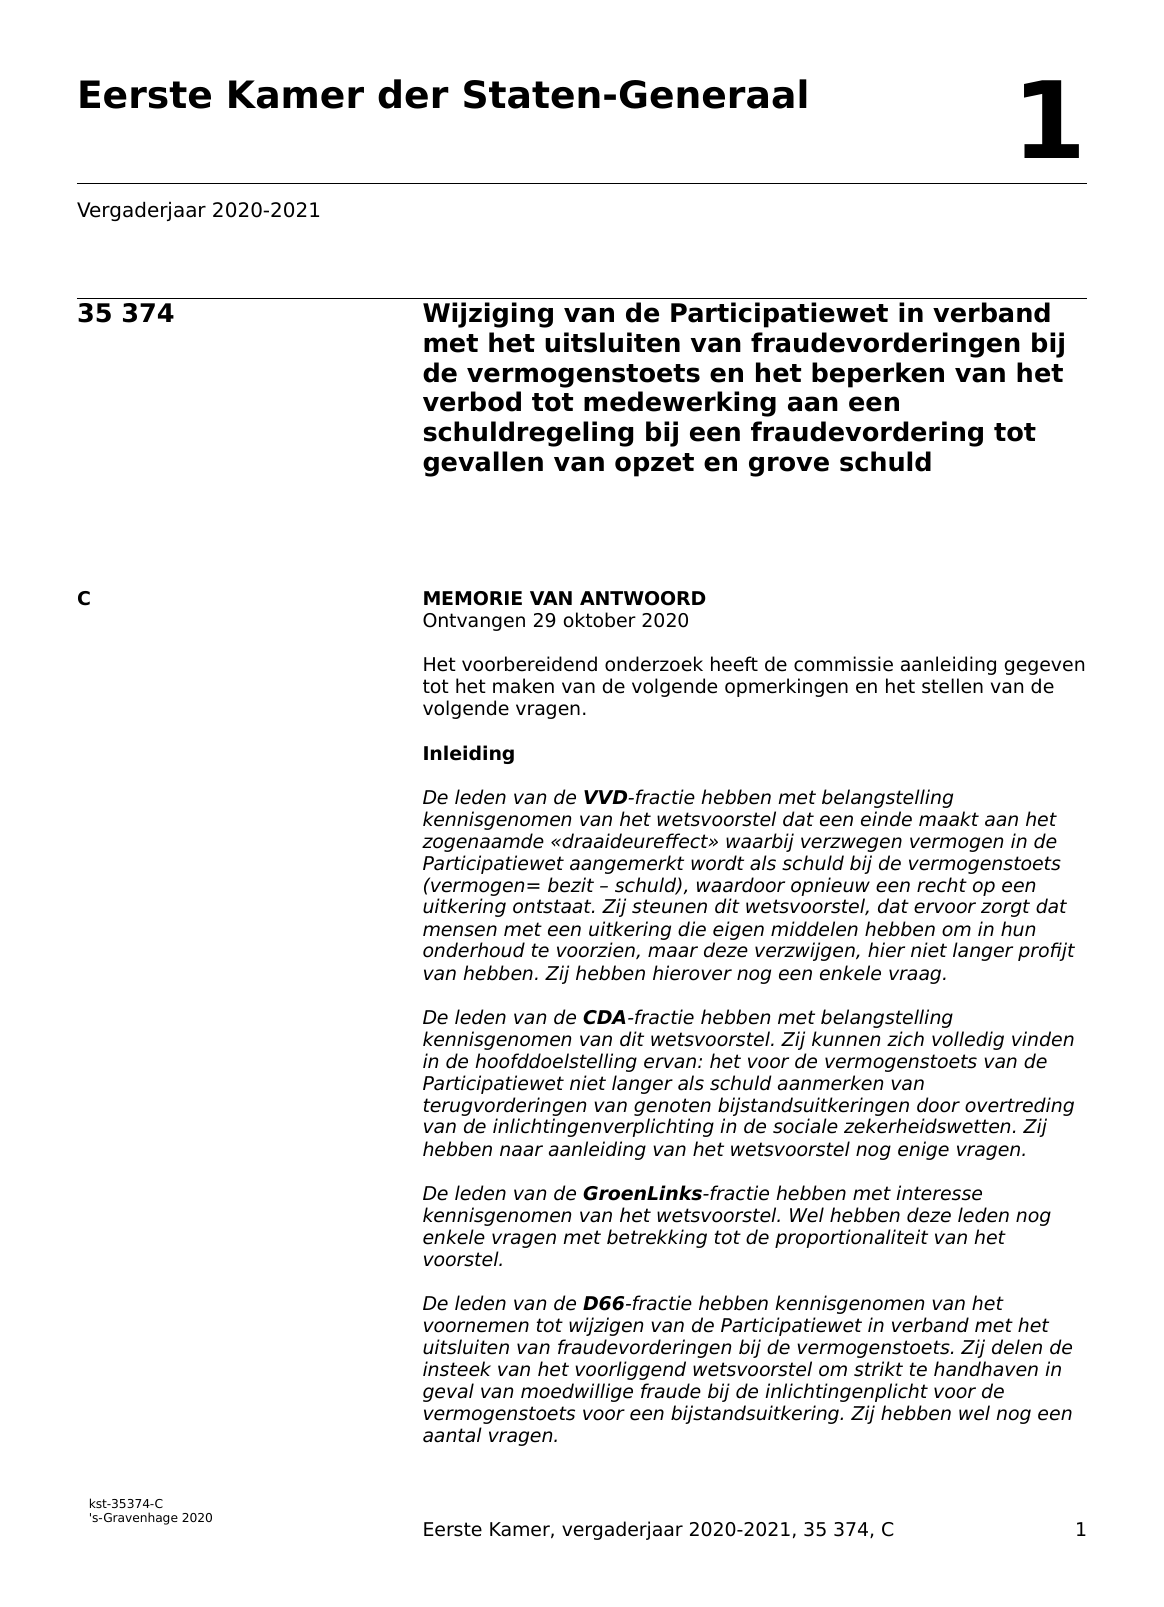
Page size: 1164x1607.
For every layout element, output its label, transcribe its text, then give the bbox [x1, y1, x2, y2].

table_cell Vergaderjaar 2020-2021 [77, 184, 1087, 298]
subtitle 35 374 Wijziging van de Participatiewet in verband met het uitsluiten van fraudevorderingen bij de vermogenstoets en het beperken van het verbod tot medewerking aan een schuldregeling bij een fraudevordering tot gevallen van opzet en grove schuld [77, 299, 1087, 477]
text De leden van de D66-fractie hebben kennisgenomen van het voornemen tot wijzigen van de Participatiewet in verband met het uitsluiten van fraudevorderingen bij de vermogenstoets. Zij delen de insteek van het voorliggend wetsvoorstel om strikt te handhaven in geval van moedwillige fraude bij de inlichtingenplicht voor de vermogenstoets voor een bijstandsuitkering. Zij hebben wel nog een aantal vragen. [422, 1293, 1087, 1447]
text De leden van de CDA-fractie hebben met belangstelling kennisgenomen van dit wetsvoorstel. Zij kunnen zich volledig vinden in de hoofddoelstelling ervan: het voor de vermogenstoets van de Participatiewet niet langer als schuld aanmerken van terugvorderingen van genoten bijstandsuitkeringen door overtreding van de inlichtingenverplichting in de sociale zekerheidswetten. Zij hebben naar aanleiding van het wetsvoorstel nog enige vragen. [422, 1007, 1087, 1160]
text Ontvangen 29 oktober 2020 [422, 610, 1087, 632]
text De leden van de GroenLinks-fractie hebben met interesse kennisgenomen van het wetsvoorstel. Wel hebben deze leden nog enkele vragen met betrekking tot de proportionaliteit van het voorstel. [422, 1183, 1087, 1271]
text 's-Gravenhage 2020 [88, 1511, 323, 1525]
text kst-35374-C [88, 1497, 323, 1511]
text De leden van de VVD-fractie hebben met belangstelling kennisgenomen van het wetsvoorstel dat een einde maakt aan het zogenaamde «draaideureffect» waarbij verzwegen vermogen in de Participatiewet aangemerkt wordt als schuld bij de vermogenstoets (vermogen= bezit – schuld), waardoor opnieuw een recht op een uitkering ontstaat. Zij steunen dit wetsvoorstel, dat ervoor zorgt dat mensen met een uitkering die eigen middelen hebben om in hun onderhoud te voorzien, maar deze verzwijgen, hier niet langer profijt van hebben. Zij hebben hierover nog een enkele vraag. [422, 787, 1087, 984]
subtitle C MEMORIE VAN ANTWOORD [77, 588, 1087, 610]
text Het voorbereidend onderzoek heeft de commissie aanleiding gegeven tot het maken van de volgende opmerkingen en het stellen van de volgende vragen. [422, 654, 1087, 720]
table_header 1 [886, 59, 1087, 183]
table_header Eerste Kamer der Staten-Generaal [77, 59, 886, 183]
subtitle Inleiding [422, 742, 1087, 764]
